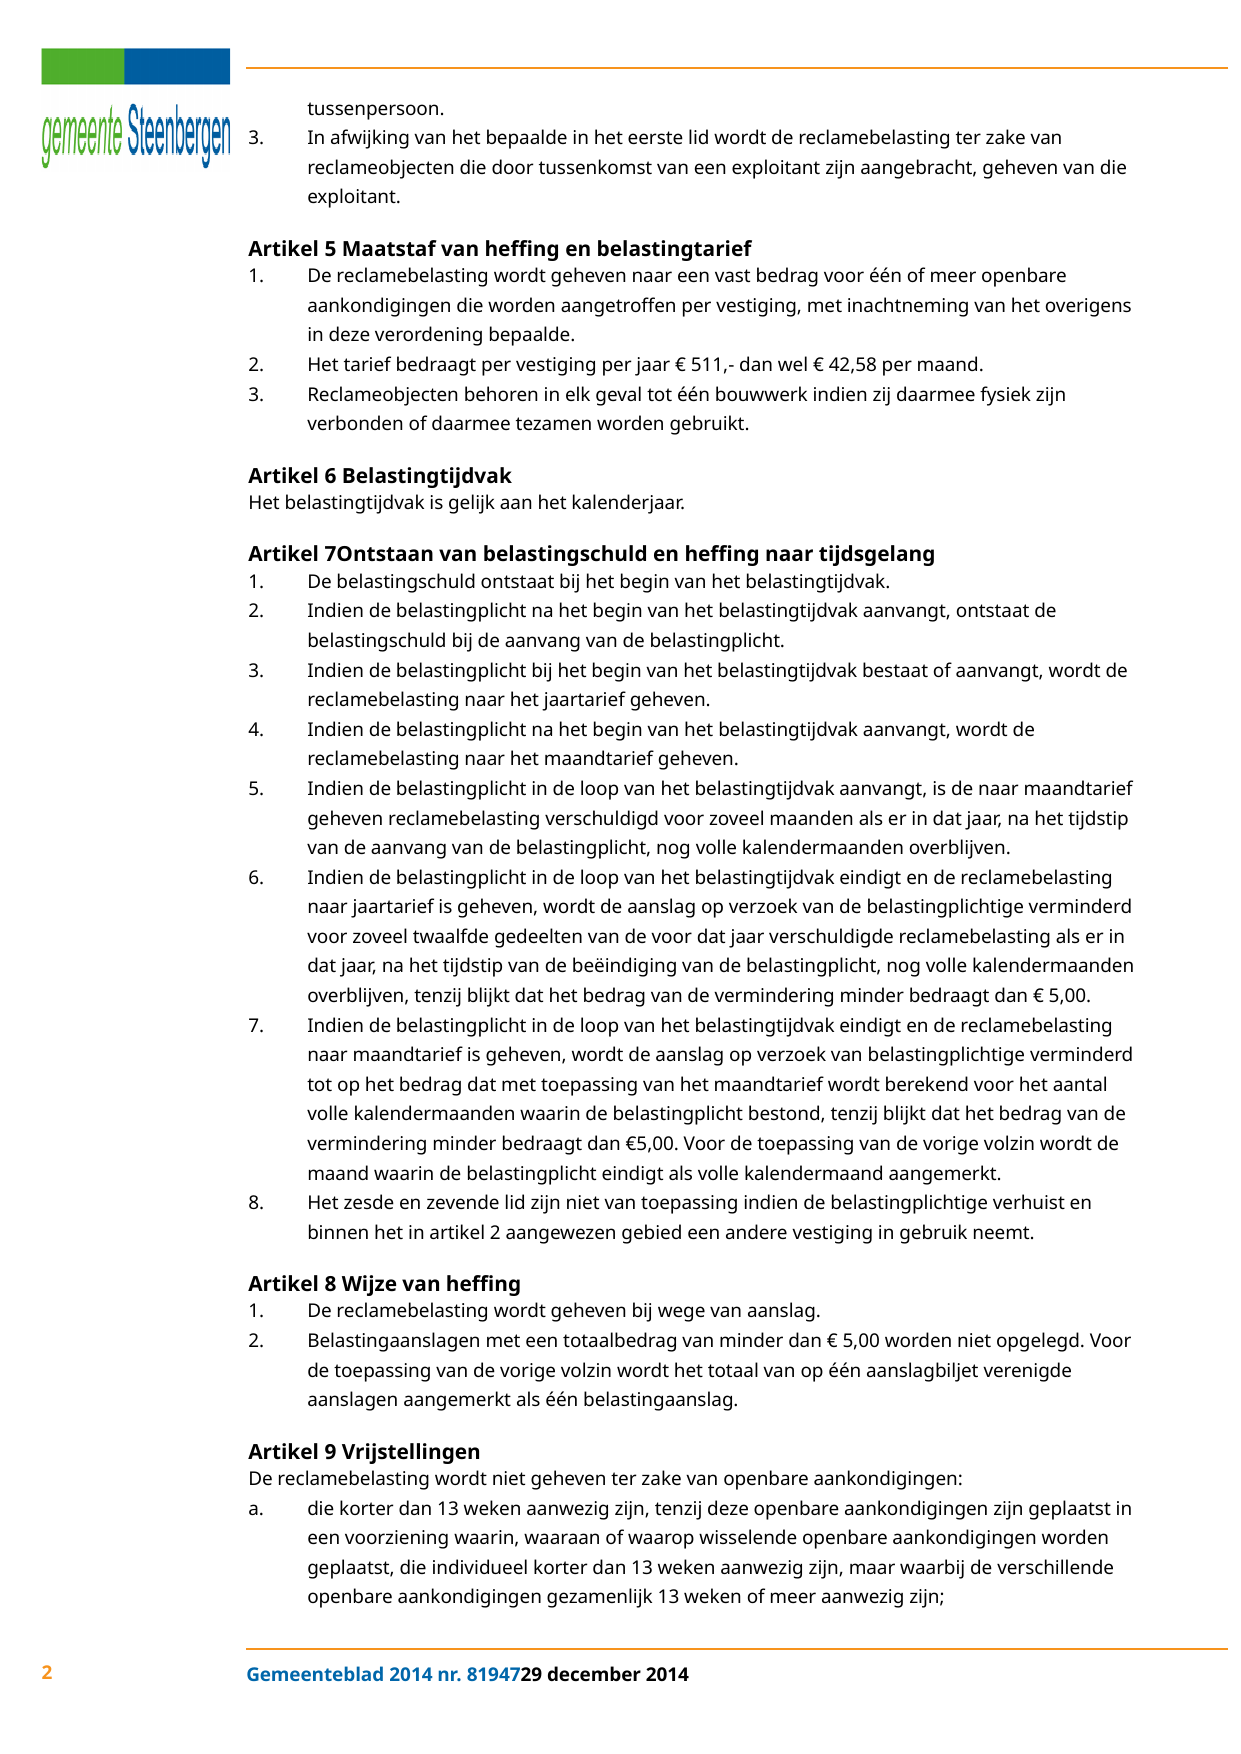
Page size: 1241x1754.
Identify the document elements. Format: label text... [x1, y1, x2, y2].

list die korter dan 13 weken aanwezig zijn, tenzij deze openbare aankondigingen zijn geplaatst in een voorziening waarin, waaraan of waarop wisselende openbare aankondigingen worden geplaatst, die individueel korter dan 13 weken aanwezig zijn, maar waarbij de verschillende openbare aankondigingen gezamenlijk 13 weken of meer aanwezig zijn; [248, 1495, 1152, 1609]
list tussenpersoon. [248, 95, 1152, 121]
list Indien de belastingplicht in de loop van het belastingtijdvak eindigt en de reclamebelasting naar maandtarief is geheven, wordt de aanslag op verzoek van belastingplichtige verminderd tot op het bedrag dat met toepassing van het maandtarief wordt berekend voor het aantal volle kalendermaanden waarin de belastingplicht bestond, tenzij blijkt dat het bedrag van de vermindering minder bedraagt dan €5,00. Voor de toepassing van de vorige volzin wordt de maand waarin de belastingplicht eindigt als volle kalendermaand aangemerkt. [248, 1012, 1152, 1185]
text Artikel 9 Vrijstellingen [248, 1437, 1152, 1465]
text Artikel 7Ontstaan van belastingschuld en heffing naar tijdsgelang [248, 539, 1152, 568]
list Indien de belastingplicht in de loop van het belastingtijdvak aanvangt, is de naar maandtarief geheven reclamebelasting verschuldigd voor zoveel maanden als er in dat jaar, na het tijdstip van de aanvang van de belastingplicht, nog volle kalendermaanden overblijven. [248, 775, 1152, 860]
list Reclameobjecten behoren in elk geval tot één bouwwerk indien zij daarmee fysiek zijn verbonden of daarmee tezamen worden gebruikt. [248, 381, 1152, 436]
list Het zesde en zevende lid zijn niet van toepassing indien de belastingplichtige verhuist en binnen het in artikel 2 aangewezen gebied een andere vestiging in gebruik neemt. [248, 1189, 1152, 1244]
text Het belastingtijdvak is gelijk aan het kalenderjaar. [248, 489, 1152, 515]
text Artikel 6 Belastingtijdvak [248, 461, 1152, 489]
list Het tarief bedraagt per vestiging per jaar € 511,- dan wel € 42,58 per maand. [248, 351, 1152, 377]
list De reclamebelasting wordt geheven bij wege van aanslag. [248, 1298, 1152, 1323]
text De reclamebelasting wordt niet geheven ter zake van openbare aankondigingen: [248, 1465, 1152, 1491]
list In afwijking van het bepaalde in het eerste lid wordt de reclamebelasting ter zake van reclameobjecten die door tussenkomst van een exploitant zijn aangebracht, geheven van die exploitant. [248, 124, 1152, 209]
list Indien de belastingplicht na het begin van het belastingtijdvak aanvangt, wordt de reclamebelasting naar het maandtarief geheven. [248, 716, 1152, 771]
text Artikel 8 Wijze van heffing [248, 1269, 1152, 1298]
picture [41, 47, 231, 172]
list Belastingaanslagen met een totaalbedrag van minder dan € 5,00 worden niet opgelegd. Voor de toepassing van de vorige volzin wordt het totaal van op één aanslagbiljet verenigde aanslagen aangemerkt als één belastingaanslag. [248, 1327, 1152, 1412]
list Indien de belastingplicht na het begin van het belastingtijdvak aanvangt, ontstaat de belastingschuld bij de aanvang van de belastingplicht. [248, 598, 1152, 653]
list Indien de belastingplicht in de loop van het belastingtijdvak eindigt en de reclamebelasting naar jaartarief is geheven, wordt de aanslag op verzoek van de belastingplichtige verminderd voor zoveel twaalfde gedeelten van de voor dat jaar verschuldigde reclamebelasting als er in dat jaar, na het tijdstip van de beëindiging van de belastingplicht, nog volle kalendermaanden overblijven, tenzij blijkt dat het bedrag van de vermindering minder bedraagt dan € 5,00. [248, 864, 1152, 1008]
list Indien de belastingplicht bij het begin van het belastingtijdvak bestaat of aanvangt, wordt de reclamebelasting naar het jaartarief geheven. [248, 657, 1152, 712]
text Artikel 5 Maatstaf van heffing en belastingtarief [248, 234, 1152, 262]
list De belastingschuld ontstaat bij het begin van het belastingtijdvak. [248, 568, 1152, 594]
list De reclamebelasting wordt geheven naar een vast bedrag voor één of meer openbare aankondigingen die worden aangetroffen per vestiging, met inachtneming van het overigens in deze verordening bepaalde. [248, 262, 1152, 347]
